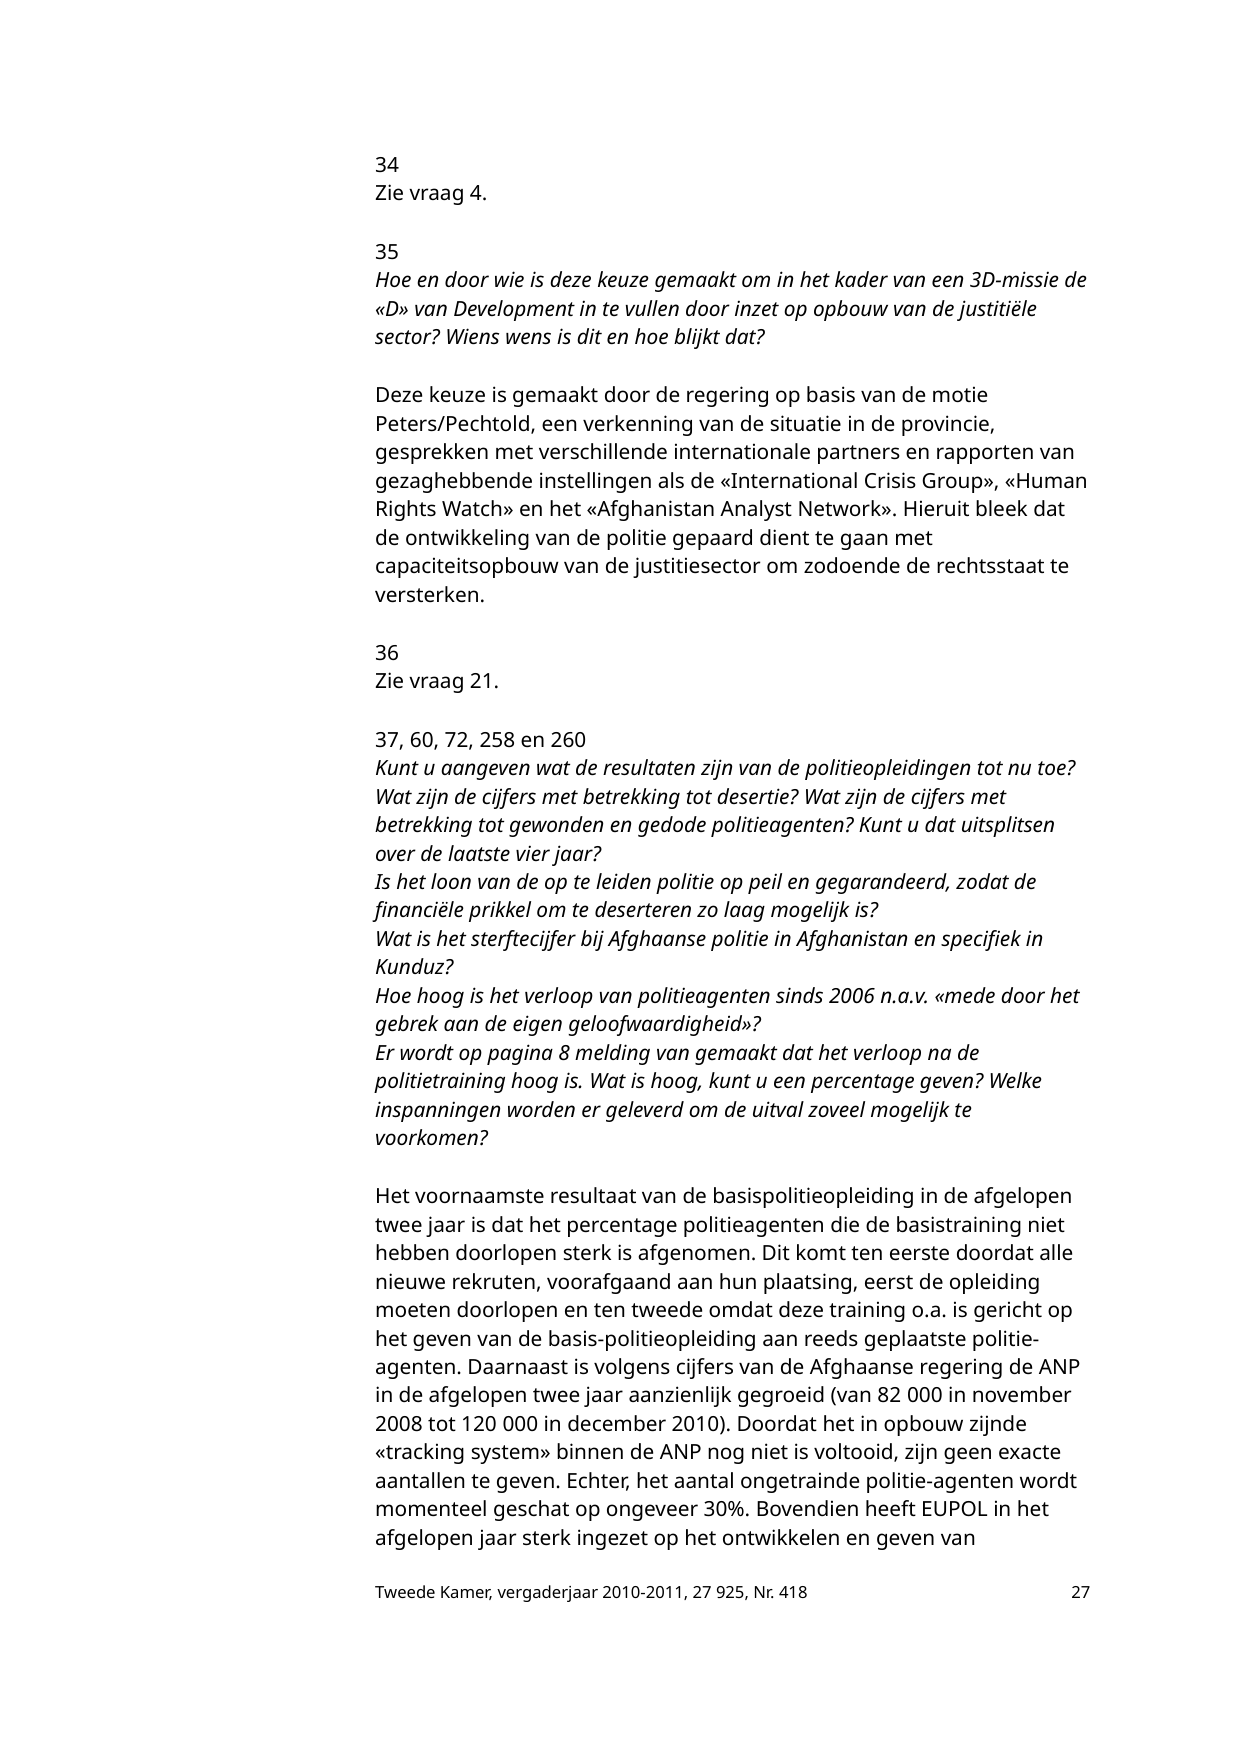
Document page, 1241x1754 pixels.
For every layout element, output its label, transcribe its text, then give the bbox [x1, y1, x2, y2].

text 37, 60, 72, 258 en 260 [375, 725, 1090, 753]
text Zie vraag 4. [375, 178, 1090, 207]
text Deze keuze is gemaakt door de regering op basis van de motie Peters/Pechtold, een verkenning van de situatie in de provincie, gesprekken met verschillende internationale partners en rapporten van gezaghebbende instellingen als de «International Crisis Group», «Human Rights Watch» en het «Afghanistan Analyst Network». Hieruit bleek dat de ontwikkeling van de politie gepaard dient te gaan met capaciteitsopbouw van de justitiesector om zodoende de rechtsstaat te versterken. [375, 381, 1090, 608]
text Er wordt op pagina 8 melding van gemaakt dat het verloop na de politietraining hoog is. Wat is hoog, kunt u een percentage geven? Welke inspanningen worden er geleverd om de uitval zoveel mogelijk te voorkomen? [375, 1038, 1090, 1152]
text Kunt u aangeven wat de resultaten zijn van de politieopleidingen tot nu toe? Wat zijn de cijfers met betrekking tot desertie? Wat zijn de cijfers met betrekking tot gewonden en gedode politieagenten? Kunt u dat uitsplitsen over de laatste vier jaar? [375, 753, 1090, 867]
text Het voornaamste resultaat van de basispolitieopleiding in de afgelopen twee jaar is dat het percentage politieagenten die de basistraining niet hebben doorlopen sterk is afgenomen. Dit komt ten eerste doordat alle nieuwe rekruten, voorafgaand aan hun plaatsing, eerst de opleiding moeten doorlopen en ten tweede omdat deze training o.a. is gericht op het geven van de basis-politieopleiding aan reeds geplaatste politie-agenten. Daarnaast is volgens cijfers van de Afghaanse regering de ANP in de afgelopen twee jaar aanzienlijk gegroeid (van 82 000 in november 2008 tot 120 000 in december 2010). Doordat het in opbouw zijnde «tracking system» binnen de ANP nog niet is voltooid, zijn geen exacte aantallen te geven. Echter, het aantal ongetrainde politie-agenten wordt momenteel geschat op ongeveer 30%. Bovendien heeft EUPOL in het afgelopen jaar sterk ingezet op het ontwikkelen en geven van [375, 1182, 1090, 1551]
text 34 [375, 150, 1090, 178]
text Hoe hoog is het verloop van politieagenten sinds 2006 n.a.v. «mede door het gebrek aan de eigen geloofwaardigheid»? [375, 981, 1090, 1038]
text Is het loon van de op te leiden politie op peil en gegarandeerd, zodat de financiële prikkel om te deserteren zo laag mogelijk is? [375, 867, 1090, 924]
text Wat is het sterftecijfer bij Afghaanse politie in Afghanistan en specifiek in Kunduz? [375, 924, 1090, 981]
text Hoe en door wie is deze keuze gemaakt om in het kader van een 3D-missie de «D» van Development in te vullen door inzet op opbouw van de justitiële sector? Wiens wens is dit en hoe blijkt dat? [375, 265, 1090, 351]
text 36 [375, 638, 1090, 667]
text Zie vraag 21. [375, 667, 1090, 695]
text 35 [375, 237, 1090, 265]
